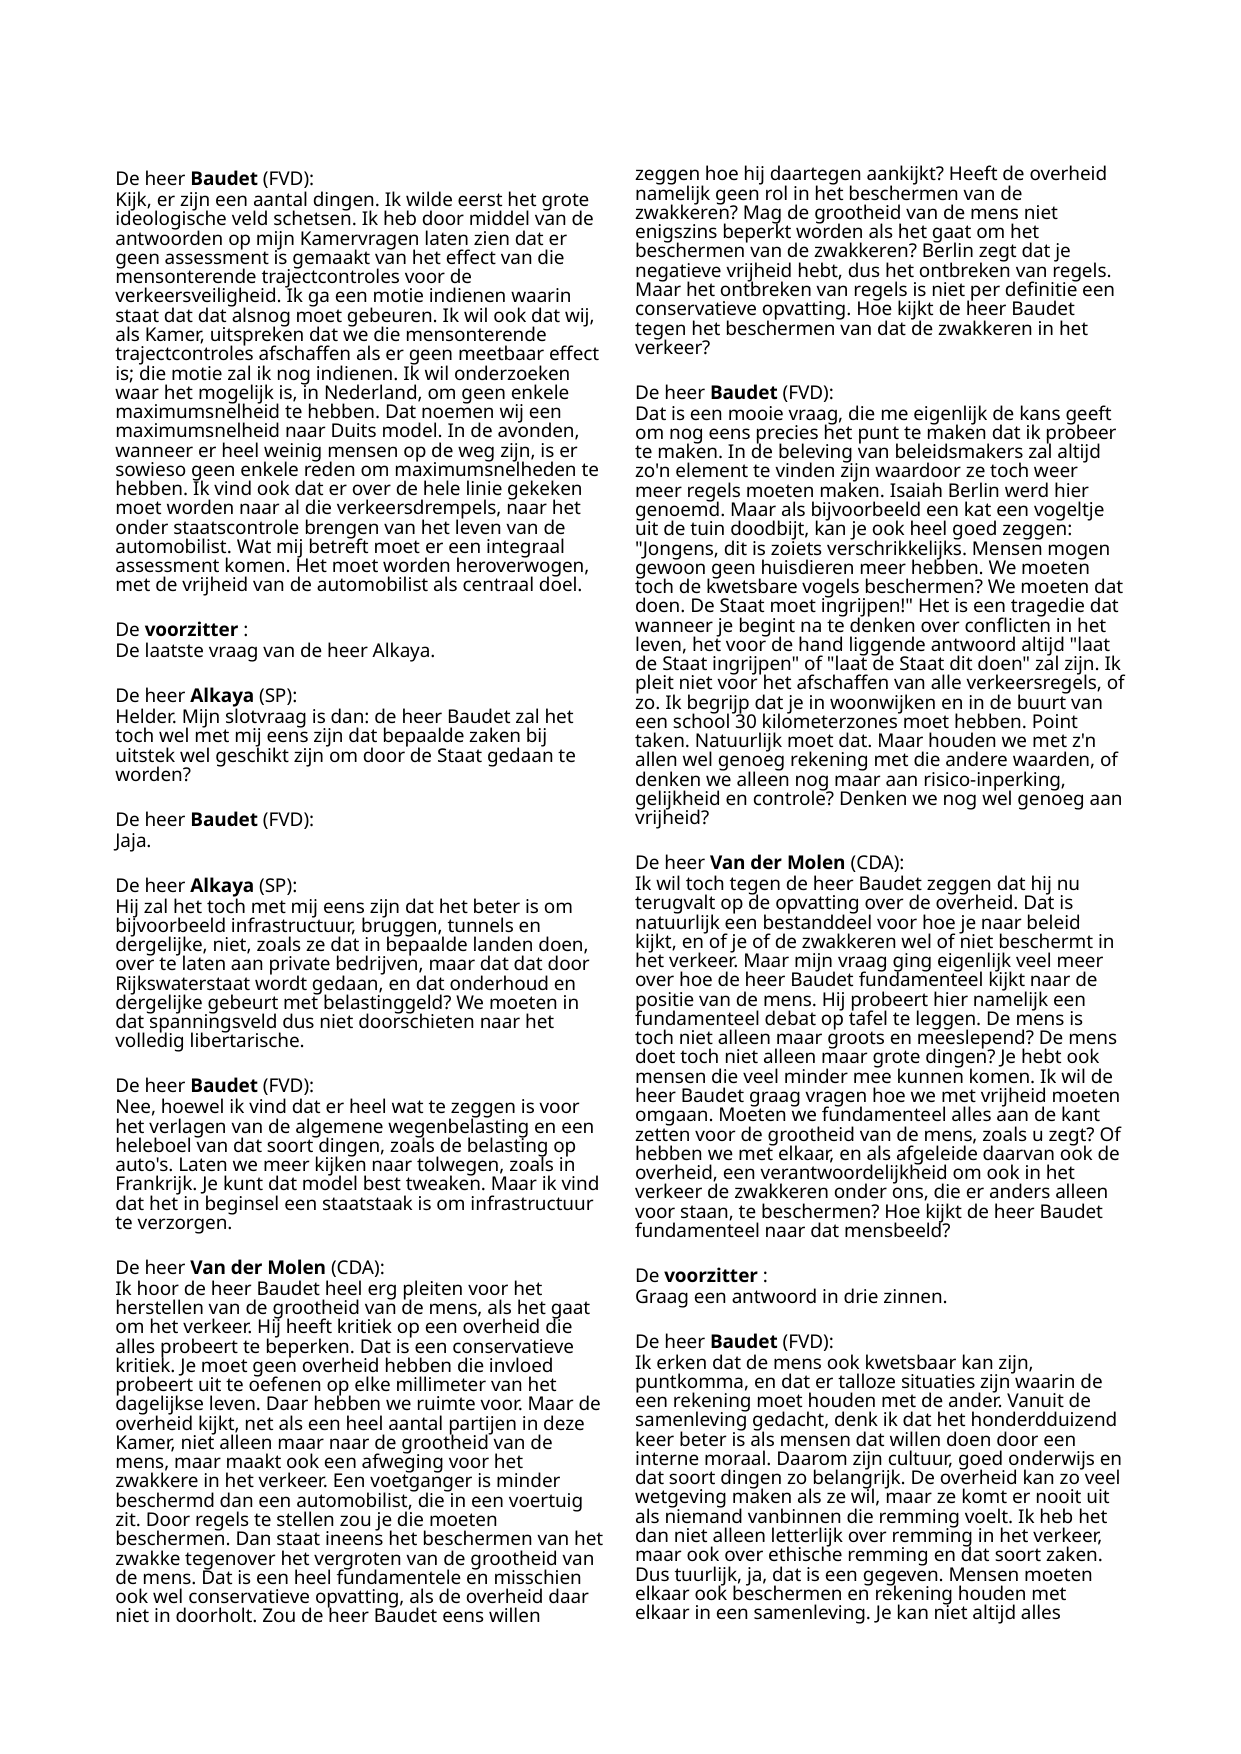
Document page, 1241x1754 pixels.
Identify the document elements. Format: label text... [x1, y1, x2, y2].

text Hij zal het toch met mij eens zijn dat het beter is om bijvoorbeeld infrastructuur, bruggen, tunnels en dergelijke, niet, zoals ze dat in bepaalde landen doen, over te laten aan private bedrijven, maar dat dat door Rijkswaterstaat wordt gedaan, en dat onderhoud en dergelijke gebeurt met belastinggeld? We moeten in dat spanningsveld dus niet doorschieten naar het volledig libertarische. [115, 898, 605, 1052]
text De laatste vraag van de heer Alkaya. [115, 642, 605, 662]
text De heer Baudet (FVD): [115, 806, 605, 832]
text Dat is een mooie vraag, die me eigenlijk de kans geeft om nog eens precies het punt te maken dat ik probeer te maken. In de beleving van beleidsmakers zal altijd zo'n element te vinden zijn waardoor ze toch weer meer regels moeten maken. Isaiah Berlin werd hier genoemd. Maar als bijvoorbeeld een kat een vogeltje uit de tuin doodbijt, kan je ook heel goed zeggen: "Jongens, dit is zoiets verschrikkelijks. Mensen mogen gewoon geen huisdieren meer hebben. We moeten toch de kwetsbare vogels beschermen? We moeten dat doen. De Staat moet ingrijpen!" Het is een tragedie dat wanneer je begint na te denken over conflicten in het leven, het voor de hand liggende antwoord altijd "laat de Staat ingrijpen" of "laat de Staat dit doen" zal zijn. Ik pleit niet voor het afschaffen van alle verkeersregels, of zo. Ik begrijp dat je in woonwijken en in de buurt van een school 30 kilometerzones moet hebben. Point taken. Natuurlijk moet dat. Maar houden we met z'n allen wel genoeg rekening met die andere waarden, of denken we alleen nog maar aan risico-inperking, gelijkheid en controle? Denken we nog wel genoeg aan vrijheid? [635, 404, 1125, 828]
text De voorzitter : [115, 617, 605, 642]
text zeggen hoe hij daartegen aankijkt? Heeft de overheid namelijk geen rol in het beschermen van de zwakkeren? Mag de grootheid van de mens niet enigszins beperkt worden als het gaat om het beschermen van de zwakkeren? Berlin zegt dat je negatieve vrijheid hebt, dus het ontbreken van regels. Maar het ontbreken van regels is niet per definitie een conservatieve opvatting. Hoe kijkt de heer Baudet tegen het beschermen van dat de zwakkeren in het verkeer? [635, 165, 1125, 358]
text De heer Alkaya (SP): [115, 872, 605, 898]
text De heer Van der Molen (CDA): [635, 849, 1125, 875]
text Graag een antwoord in drie zinnen. [635, 1288, 1125, 1307]
text Ik hoor de heer Baudet heel erg pleiten voor het herstellen van de grootheid van de mens, als het gaat om het verkeer. Hij heeft kritiek op een overheid die alles probeert te beperken. Dat is een conservatieve kritiek. Je moet geen overheid hebben die invloed probeert uit te oefenen op elke millimeter van het dagelijkse leven. Daar hebben we ruimte voor. Maar de overheid kijkt, net als een heel aantal partijen in deze Kamer, niet alleen maar naar de grootheid van de mens, maar maakt ook een afweging voor het zwakkere in het verkeer. Een voetganger is minder beschermd dan een automobilist, die in een voertuig zit. Door regels te stellen zou je die moeten beschermen. Dan staat ineens het beschermen van het zwakke tegenover het vergroten van de grootheid van de mens. Dat is een heel fundamentele en misschien ook wel conservatieve opvatting, als de overheid daar niet in doorholt. Zou de heer Baudet eens willen [115, 1280, 605, 1627]
text De heer Baudet (FVD): [115, 1073, 605, 1098]
text De heer Van der Molen (CDA): [115, 1254, 605, 1280]
text Jaja. [115, 832, 605, 851]
text Nee, hoewel ik vind dat er heel wat te zeggen is voor het verlagen van de algemene wegenbelasting en een heleboel van dat soort dingen, zoals de belasting op auto's. Laten we meer kijken naar tolwegen, zoals in Frankrijk. Je kunt dat model best tweaken. Maar ik vind dat het in beginsel een staatstaak is om infrastructuur te verzorgen. [115, 1098, 605, 1233]
text Ik wil toch tegen de heer Baudet zeggen dat hij nu terugvalt op de opvatting over de overheid. Dat is natuurlijk een bestanddeel voor hoe je naar beleid kijkt, en of je of de zwakkeren wel of niet beschermt in het verkeer. Maar mijn vraag ging eigenlijk veel meer over hoe de heer Baudet fundamenteel kijkt naar de positie van de mens. Hij probeert hier namelijk een fundamenteel debat op tafel te leggen. De mens is toch niet alleen maar groots en meeslepend? De mens doet toch niet alleen maar grote dingen? Je hebt ook mensen die veel minder mee kunnen komen. Ik wil de heer Baudet graag vragen hoe we met vrijheid moeten omgaan. Moeten we fundamenteel alles aan de kant zetten voor de grootheid van de mens, zoals u zegt? Of hebben we met elkaar, en als afgeleide daarvan ook de overheid, een verantwoordelijkheid om ook in het verkeer de zwakkeren onder ons, die er anders alleen voor staan, te beschermen? Hoe kijkt de heer Baudet fundamenteel naar dat mensbeeld? [635, 875, 1125, 1241]
text Kijk, er zijn een aantal dingen. Ik wilde eerst het grote ideologische veld schetsen. Ik heb door middel van de antwoorden op mijn Kamervragen laten zien dat er geen assessment is gemaakt van het effect van die mensonterende trajectcontroles voor de verkeersveiligheid. Ik ga een motie indienen waarin staat dat dat alsnog moet gebeuren. Ik wil ook dat wij, als Kamer, uitspreken dat we die mensonterende trajectcontroles afschaffen als er geen meetbaar effect is; die motie zal ik nog indienen. Ik wil onderzoeken waar het mogelijk is, in Nederland, om geen enkele maximumsnelheid te hebben. Dat noemen wij een maximumsnelheid naar Duits model. In de avonden, wanneer er heel weinig mensen op de weg zijn, is er sowieso geen enkele reden om maximumsnelheden te hebben. Ik vind ook dat er over de hele linie gekeken moet worden naar al die verkeersdrempels, naar het onder staatscontrole brengen van het leven van de automobilist. Wat mij betreft moet er een integraal assessment komen. Het moet worden heroverwogen, met de vrijheid van de automobilist als centraal doel. [115, 191, 605, 596]
text De heer Baudet (FVD): [115, 165, 605, 191]
text De heer Baudet (FVD): [635, 379, 1125, 404]
text De voorzitter : [635, 1262, 1125, 1288]
text Helder. Mijn slotvraag is dan: de heer Baudet zal het toch wel met mij eens zijn dat bepaalde zaken bij uitstek wel geschikt zijn om door de Staat gedaan te worden? [115, 708, 605, 785]
text Ik erken dat de mens ook kwetsbaar kan zijn, puntkomma, en dat er talloze situaties zijn waarin de een rekening moet houden met de ander. Vanuit de samenleving gedacht, denk ik dat het honderdduizend keer beter is als mensen dat willen doen door een interne moraal. Daarom zijn cultuur, goed onderwijs en dat soort dingen zo belangrijk. De overheid kan zo veel wetgeving maken als ze wil, maar ze komt er nooit uit als niemand vanbinnen die remming voelt. Ik heb het dan niet alleen letterlijk over remming in het verkeer, maar ook over ethische remming en dat soort zaken. Dus tuurlijk, ja, dat is een gegeven. Mensen moeten elkaar ook beschermen en rekening houden met elkaar in een samenleving. Je kan niet altijd alles [635, 1354, 1125, 1623]
text De heer Alkaya (SP): [115, 682, 605, 708]
text De heer Baudet (FVD): [635, 1328, 1125, 1354]
